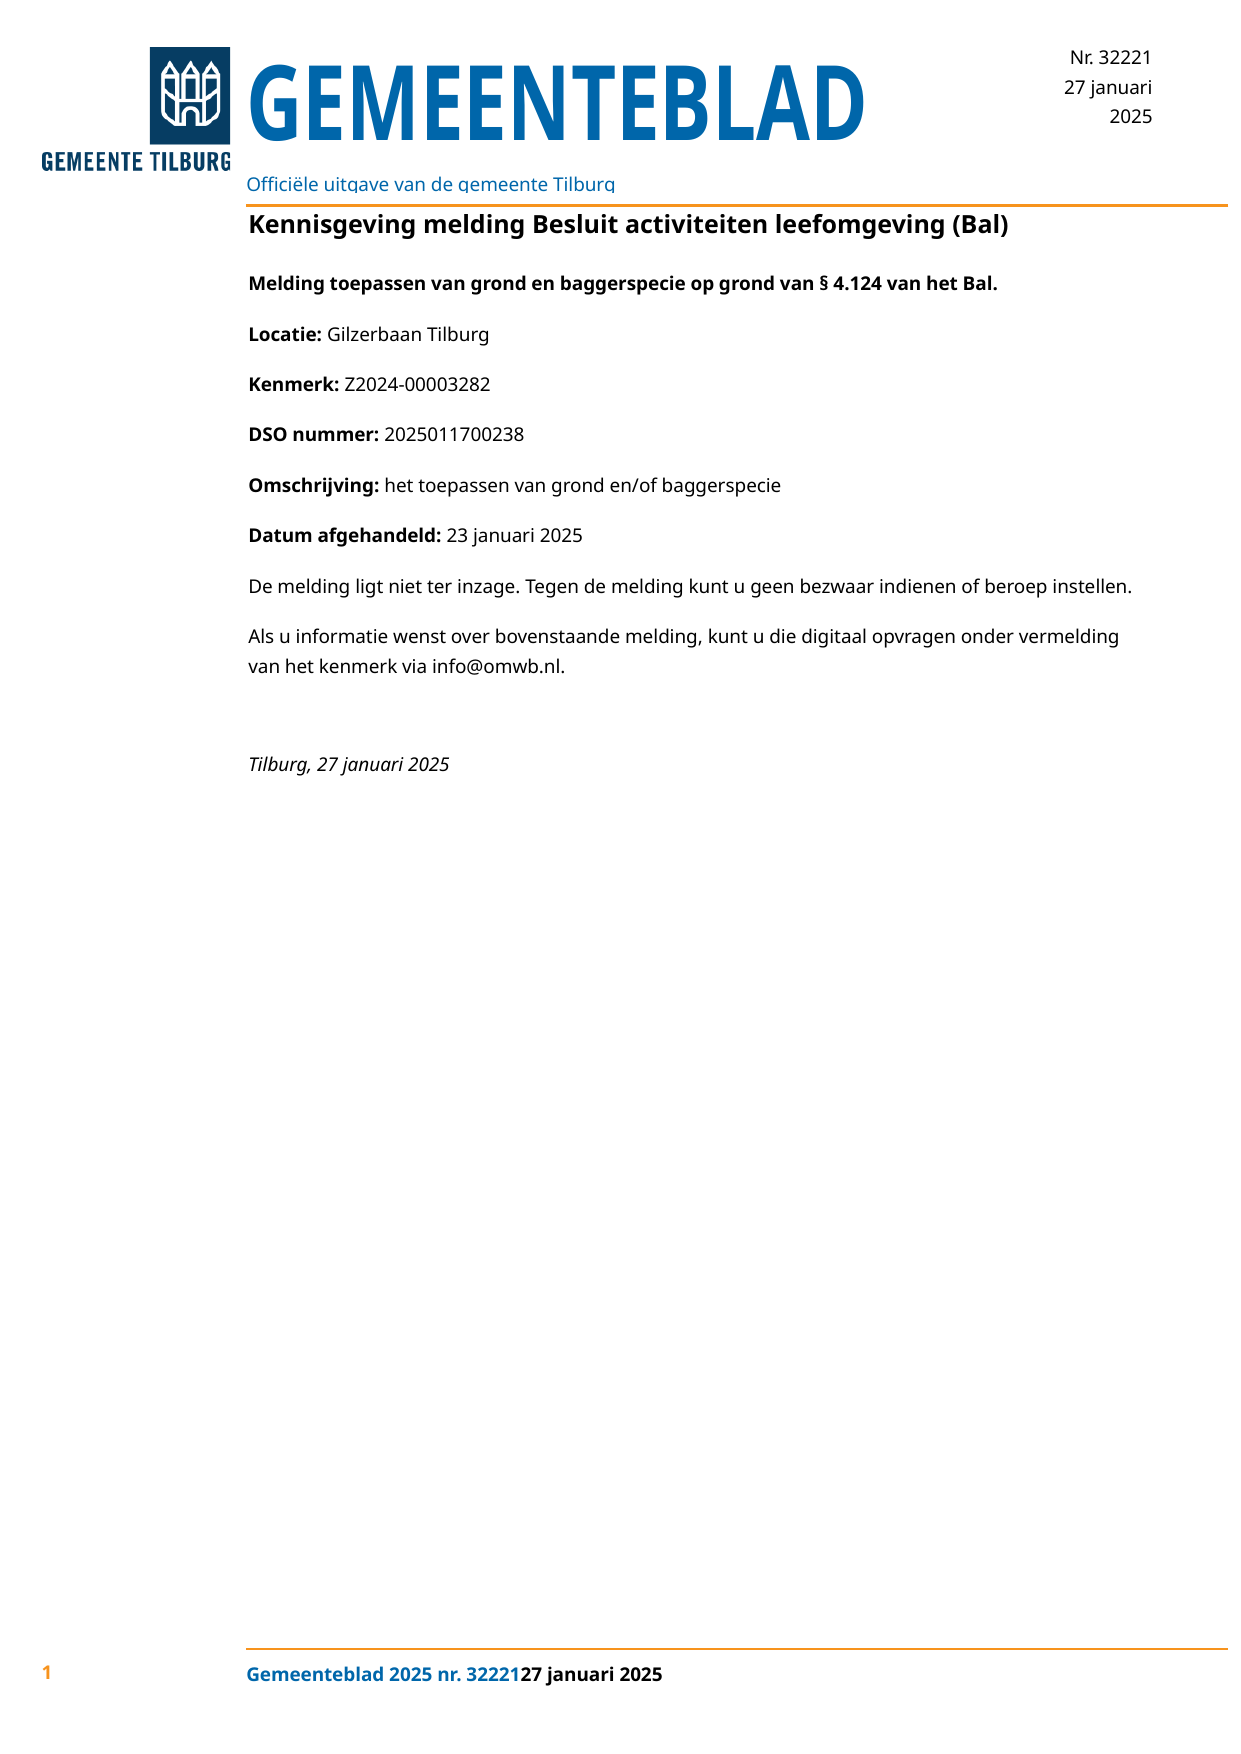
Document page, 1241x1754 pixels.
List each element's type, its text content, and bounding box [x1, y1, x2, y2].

text Datum afgehandeld: 23 januari 2025 [248, 522, 1152, 548]
picture [41, 47, 231, 172]
text De melding ligt niet ter inzage. Tegen de melding kunt u geen bezwaar indienen of beroep instellen. [248, 573, 1152, 598]
text Locatie: Gilzerbaan Tilburg [248, 321, 1152, 346]
text Kenmerk: Z2024-00003282 [248, 371, 1152, 397]
text DSO nummer: 2025011700238 [248, 422, 1152, 447]
text Omschrijving: het toepassen van grond en/of baggerspecie [248, 472, 1152, 498]
text Als u informatie wenst over bovenstaande melding, kunt u die digitaal opvragen onder vermelding van het kenmerk via info@omwb.nl. [248, 623, 1152, 678]
text Tilburg, 27 januari 2025 [248, 751, 1152, 777]
text Melding toepassen van grond en baggerspecie op grond van § 4.124 van het Bal. [248, 270, 1152, 296]
text Kennisgeving melding Besluit activiteiten leefomgeving (Bal) [248, 207, 1152, 241]
